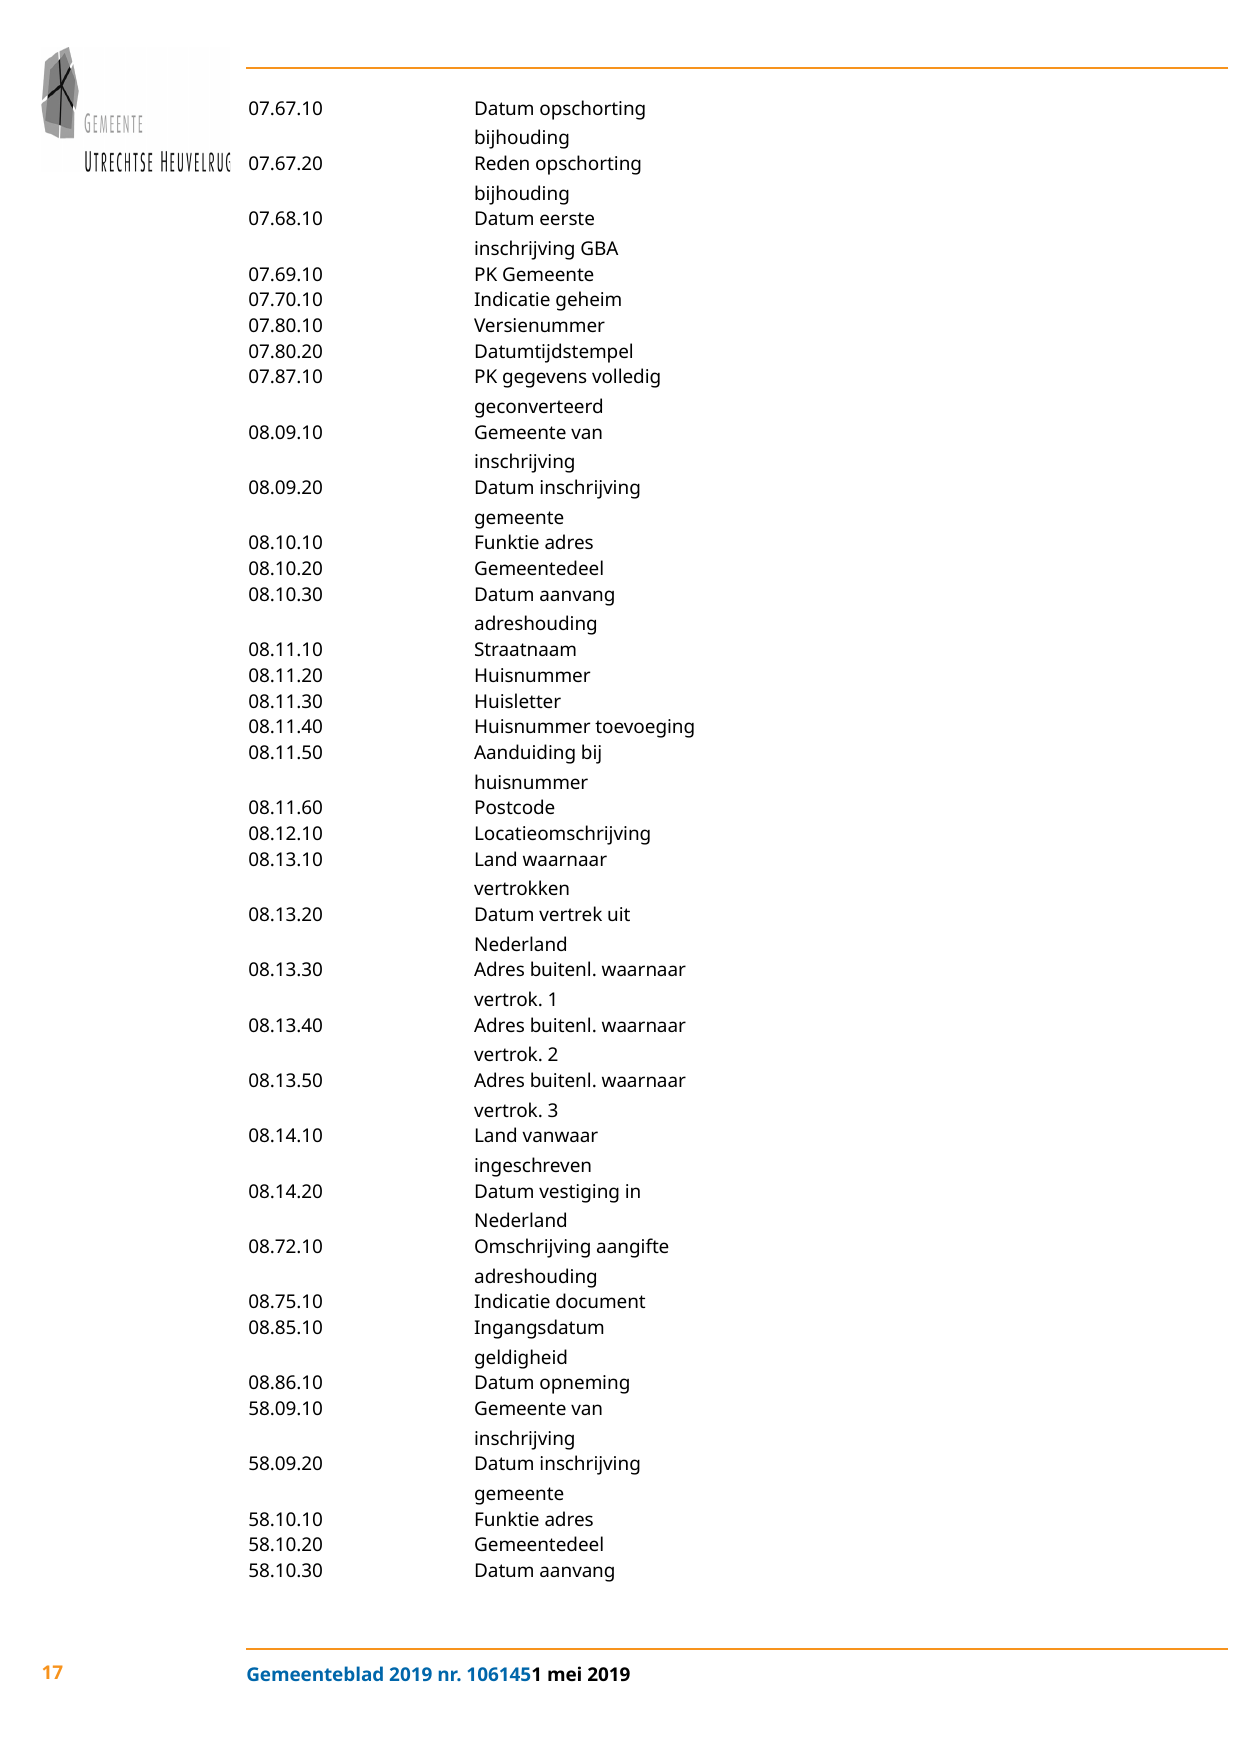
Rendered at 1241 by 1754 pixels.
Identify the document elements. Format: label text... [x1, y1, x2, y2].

table_cell 08.11.10 [248, 636, 474, 662]
table_cell Datumtijdstempel [474, 338, 700, 364]
table_cell 08.86.10 [248, 1370, 474, 1395]
table_cell 08.13.40 [248, 1012, 474, 1067]
table_cell Datum inschrijving gemeente [474, 474, 700, 529]
table_cell Omschrijving aangifte adreshouding [474, 1233, 700, 1288]
table_cell 08.75.10 [248, 1289, 474, 1314]
table_cell 08.11.60 [248, 795, 474, 820]
table_cell 08.11.50 [248, 739, 474, 794]
table_cell 07.80.10 [248, 312, 474, 338]
table_cell 07.87.10 [248, 364, 474, 419]
table_cell Huisnummer toevoeging [474, 714, 700, 739]
table_cell 08.09.20 [248, 474, 474, 529]
table_cell Versienummer [474, 312, 700, 338]
table_cell Datum opschorting bijhouding [474, 95, 700, 150]
table_cell 08.13.20 [248, 901, 474, 957]
table_cell 07.69.10 [248, 261, 474, 286]
table_cell Funktie adres [474, 1506, 700, 1532]
table_cell Huisnummer [474, 662, 700, 688]
table_cell 08.10.30 [248, 581, 474, 636]
table_cell 08.09.10 [248, 419, 474, 474]
table_cell Gemeente van inschrijving [474, 1395, 700, 1451]
table_cell Adres buitenl. waarnaar vertrok. 3 [474, 1067, 700, 1123]
table_cell Aanduiding bij huisnummer [474, 739, 700, 794]
table_cell Datum vestiging in Nederland [474, 1178, 700, 1233]
picture [41, 47, 231, 172]
table_cell Gemeente van inschrijving [474, 419, 700, 474]
table_cell Reden opschorting bijhouding [474, 150, 700, 205]
table_cell 58.10.30 [248, 1558, 474, 1583]
table_cell Postcode [474, 795, 700, 820]
table_cell Funktie adres [474, 530, 700, 555]
table_cell 07.68.10 [248, 205, 474, 261]
table_cell Ingangsdatum geldigheid [474, 1314, 700, 1369]
table_cell Gemeentedeel [474, 555, 700, 581]
table_cell Adres buitenl. waarnaar vertrok. 2 [474, 1012, 700, 1067]
table_cell Land vanwaar ingeschreven [474, 1123, 700, 1178]
table_cell 58.09.10 [248, 1395, 474, 1451]
table_cell Datum inschrijving gemeente [474, 1451, 700, 1506]
table_cell 08.10.20 [248, 555, 474, 581]
table_cell Huisletter [474, 688, 700, 713]
table_cell Adres buitenl. waarnaar vertrok. 1 [474, 957, 700, 1012]
table_cell 08.14.10 [248, 1123, 474, 1178]
table_cell Datum vertrek uit Nederland [474, 901, 700, 957]
table_cell 58.10.20 [248, 1532, 474, 1557]
table_cell 08.10.10 [248, 530, 474, 555]
table_cell 07.67.20 [248, 150, 474, 205]
table_cell Gemeentedeel [474, 1532, 700, 1557]
table_cell Locatieomschrijving [474, 820, 700, 846]
table_cell Indicatie geheim [474, 286, 700, 312]
table_cell Datum aanvang adreshouding [474, 581, 700, 636]
table_cell 08.13.50 [248, 1067, 474, 1123]
table_cell 08.13.30 [248, 957, 474, 1012]
table_cell Straatnaam [474, 636, 700, 662]
table_cell 08.13.10 [248, 846, 474, 901]
table_cell PK Gemeente [474, 261, 700, 286]
table_cell 58.09.20 [248, 1451, 474, 1506]
table_cell Datum opneming [474, 1370, 700, 1395]
table_cell 07.67.10 [248, 95, 474, 150]
table_cell 08.14.20 [248, 1178, 474, 1233]
table_cell 08.85.10 [248, 1314, 474, 1369]
table_cell 08.11.30 [248, 688, 474, 713]
table_cell 08.72.10 [248, 1233, 474, 1288]
table_cell Land waarnaar vertrokken [474, 846, 700, 901]
table_cell 58.10.10 [248, 1506, 474, 1532]
table_cell 07.70.10 [248, 286, 474, 312]
table_cell Indicatie document [474, 1289, 700, 1314]
table_cell PK gegevens volledig geconverteerd [474, 364, 700, 419]
table_cell 07.80.20 [248, 338, 474, 364]
table_cell Datum aanvang [474, 1558, 700, 1583]
table_cell Datum eerste inschrijving GBA [474, 205, 700, 261]
table_cell 08.11.40 [248, 714, 474, 739]
table_cell 08.11.20 [248, 662, 474, 688]
table_cell 08.12.10 [248, 820, 474, 846]
